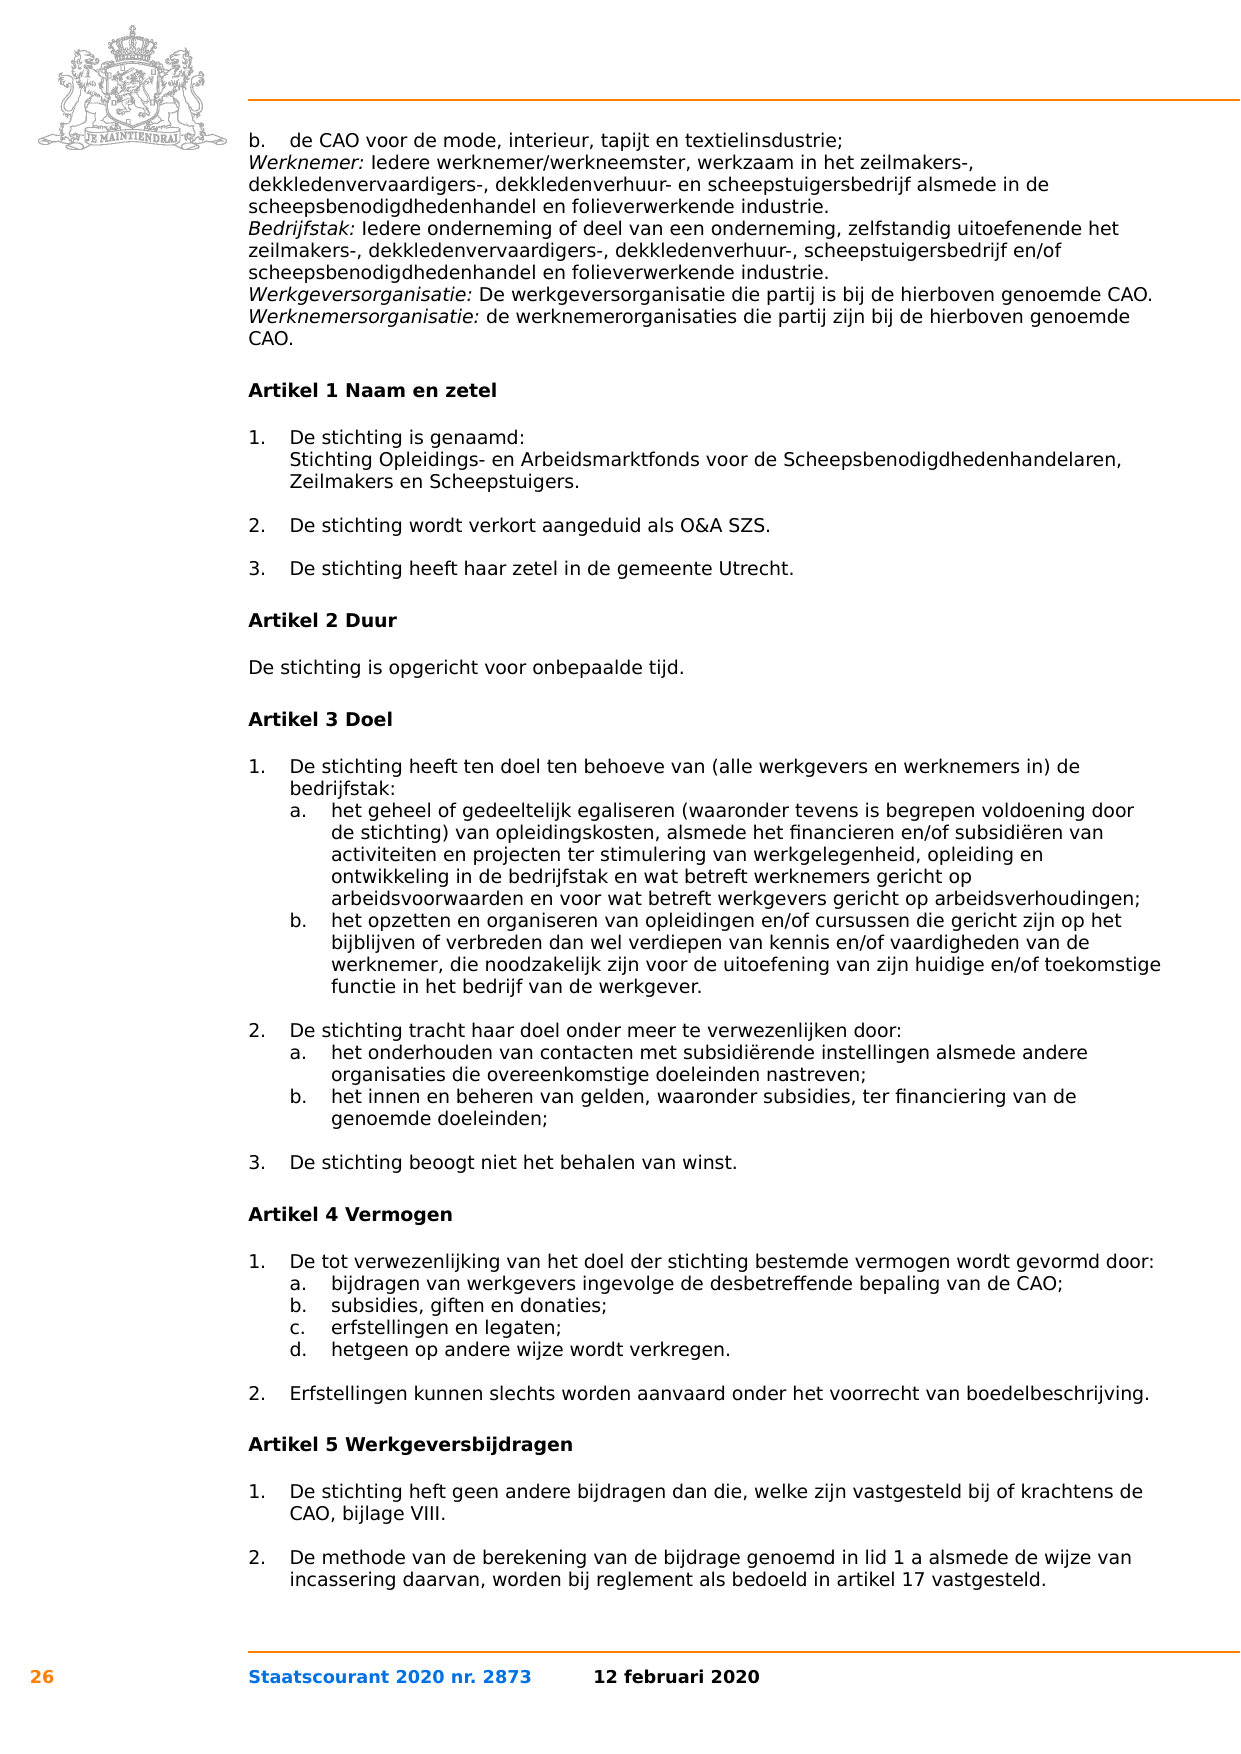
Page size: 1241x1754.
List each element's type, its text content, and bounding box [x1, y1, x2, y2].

text b. de CAO voor de mode, interieur, tapijt en textielinsdustrie; [248, 130, 1163, 152]
text 1. De stichting heft geen andere bijdragen dan die, welke zijn vastgesteld bij of krachtens de CAO, bijlage VIII. [248, 1481, 1163, 1525]
text 2. De stichting tracht haar doel onder meer te verwezenlijken door: [248, 1020, 1163, 1042]
text 2. De methode van de berekening van de bijdrage genoemd in lid 1 a alsmede de wijze van incassering daarvan, worden bij reglement als bedoeld in artikel 17 vastgesteld. [248, 1547, 1163, 1591]
text a. het onderhouden van contacten met subsidiërende instellingen alsmede andere organisaties die overeenkomstige doeleinden nastreven; [289, 1042, 1163, 1086]
text 2. Erfstellingen kunnen slechts worden aanvaard onder het voorrecht van boedelbeschrijving. [248, 1382, 1163, 1404]
text 3. De stichting beoogt niet het behalen van winst. [248, 1152, 1163, 1174]
text Stichting Opleidings- en Arbeidsmarktfonds voor de Scheepsbenodigdhedenhandelaren, Zeilmakers en Scheepstuigers. [289, 449, 1163, 493]
subtitle Artikel 1 Naam en zetel [248, 380, 1163, 402]
text Werkgeversorganisatie: De werkgeversorganisatie die partij is bij de hierboven genoemde CAO. [248, 284, 1163, 306]
text Werknemersorganisatie: de werknemerorganisaties die partij zijn bij de hierboven genoemde CAO. [248, 306, 1163, 350]
subtitle Artikel 5 Werkgeversbijdragen [248, 1434, 1163, 1456]
text 1. De stichting heeft ten doel ten behoeve van (alle werkgevers en werknemers in) de bedrijfstak: [248, 756, 1163, 800]
text Bedrijfstak: Iedere onderneming of deel van een onderneming, zelfstandig uitoefenende het zeilmakers-, dekkledenvervaardigers-, dekkledenverhuur-, scheepstuigersbedrijf en/of scheepsbenodigdhedenhandel en folieverwerkende industrie. [248, 218, 1163, 284]
text b. het opzetten en organiseren van opleidingen en/of cursussen die gericht zijn op het bijblijven of verbreden dan wel verdiepen van kennis en/of vaardigheden van de werknemer, die noodzakelijk zijn voor de uitoefening van zijn huidige en/of toekomstige functie in het bedrijf van de werkgever. [289, 910, 1163, 998]
subtitle Artikel 3 Doel [248, 709, 1163, 731]
text De stichting is opgericht voor onbepaalde tijd. [248, 657, 1163, 679]
text d. hetgeen op andere wijze wordt verkregen. [289, 1338, 1163, 1361]
text a. het geheel of gedeeltelijk egaliseren (waaronder tevens is begrepen voldoening door de stichting) van opleidingskosten, alsmede het financieren en/of subsidiëren van activiteiten en projecten ter stimulering van werkgelegenheid, opleiding en ontwikkeling in de bedrijfstak en wat betreft werknemers gericht op arbeidsvoorwaarden en voor wat betreft werkgevers gericht op arbeidsverhoudingen; [289, 800, 1163, 910]
text 1. De stichting is genaamd: [248, 427, 1163, 449]
text 2. De stichting wordt verkort aangeduid als O&A SZS. [248, 514, 1163, 536]
text 3. De stichting heeft haar zetel in de gemeente Utrecht. [248, 558, 1163, 580]
text b. het innen en beheren van gelden, waaronder subsidies, ter financiering van de genoemde doeleinden; [289, 1086, 1163, 1130]
subtitle Artikel 4 Vermogen [248, 1204, 1163, 1226]
text c. erfstellingen en legaten; [289, 1317, 1163, 1338]
text 1. De tot verwezenlijking van het doel der stichting bestemde vermogen wordt gevormd door: [248, 1251, 1163, 1273]
subtitle Artikel 2 Duur [248, 610, 1163, 632]
text Werknemer: Iedere werknemer/werkneemster, werkzaam in het zeilmakers-, dekkledenvervaardigers-, dekkledenverhuur- en scheepstuigersbedrijf alsmede in de scheepsbenodigdhedenhandel en folieverwerkende industrie. [248, 152, 1163, 218]
text a. bijdragen van werkgevers ingevolge de desbetreffende bepaling van de CAO; [289, 1273, 1163, 1294]
picture [38, 25, 227, 150]
text b. subsidies, giften en donaties; [289, 1294, 1163, 1317]
